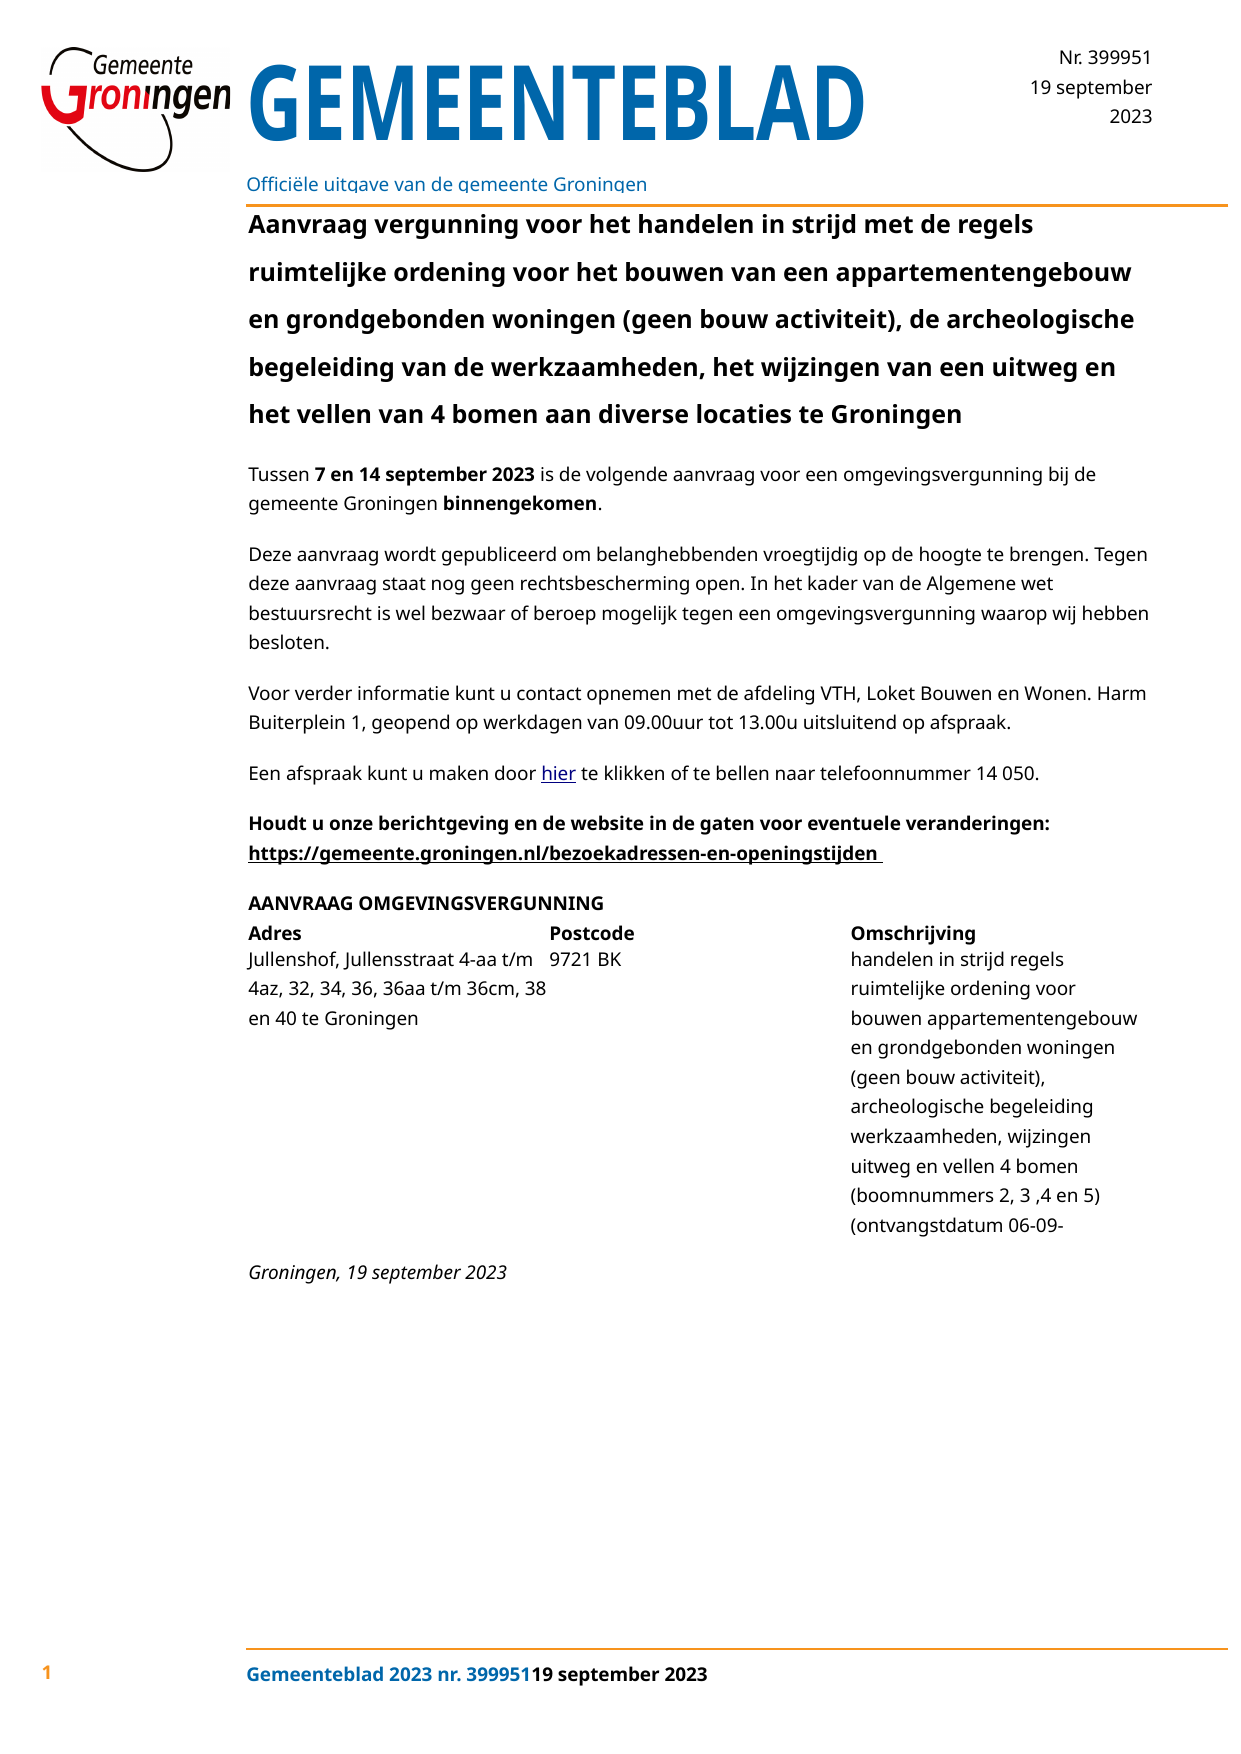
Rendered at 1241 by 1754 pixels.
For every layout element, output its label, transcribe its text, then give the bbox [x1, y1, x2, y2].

text Groningen, 19 september 2023 [248, 1259, 1152, 1285]
text Aanvraag vergunning voor het handelen in strijd met de regels ruimtelijke ordening voor het bouwen van een appartementengebouw en grondgebonden woningen (geen bouw activiteit), de archeologische begeleiding van de werkzaamheden, het wijzingen van een uitweg en het vellen van 4 bomen aan diverse locaties te Groningen [248, 207, 1152, 431]
table_cell 9721 BK [549, 946, 850, 1238]
table_header Adres [248, 920, 549, 946]
picture [41, 47, 231, 172]
table_cell handelen in strijd regels ruimtelijke ordening voor bouwen appartementengebouw en grondgebonden woningen (geen bouw activiteit), archeologische begeleiding werkzaamheden, wijzingen uitweg en vellen 4 bomen (boomnummers 2, 3 ,4 en 5) (ontvangstdatum 06-09- [850, 946, 1152, 1238]
text Tussen 7 en 14 september 2023 is de volgende aanvraag voor een omgevingsvergunning bij de gemeente Groningen binnengekomen. [248, 461, 1152, 516]
table_header Postcode [549, 920, 850, 946]
text AANVRAAG OMGEVINGSVERGUNNING [248, 890, 1152, 916]
text Houdt u onze berichtgeving en de website in de gaten voor eventuele veranderingen: https://gemeente.groningen.nl/bezoekadressen-en-openingstijden [248, 810, 1152, 866]
text Een afspraak kunt u maken door hier te klikken of te bellen naar telefoonnummer 14 050. [248, 760, 1152, 786]
table_header Omschrijving [850, 920, 1152, 946]
text Deze aanvraag wordt gepubliceerd om belanghebbenden vroegtijdig op de hoogte te brengen. Tegen deze aanvraag staat nog geen rechtsbescherming open. In het kader van de Algemene wet bestuursrecht is wel bezwaar of beroep mogelijk tegen een omgevingsvergunning waarop wij hebben besloten. [248, 541, 1152, 655]
table_cell Jullenshof, Jullensstraat 4-aa t/m 4az, 32, 34, 36, 36aa t/m 36cm, 38 en 40 te Groningen [248, 946, 549, 1238]
text Voor verder informatie kunt u contact opnemen met de afdeling VTH, Loket Bouwen en Wonen. Harm Buiterplein 1, geopend op werkdagen van 09.00uur tot 13.00u uitsluitend op afspraak. [248, 680, 1152, 735]
